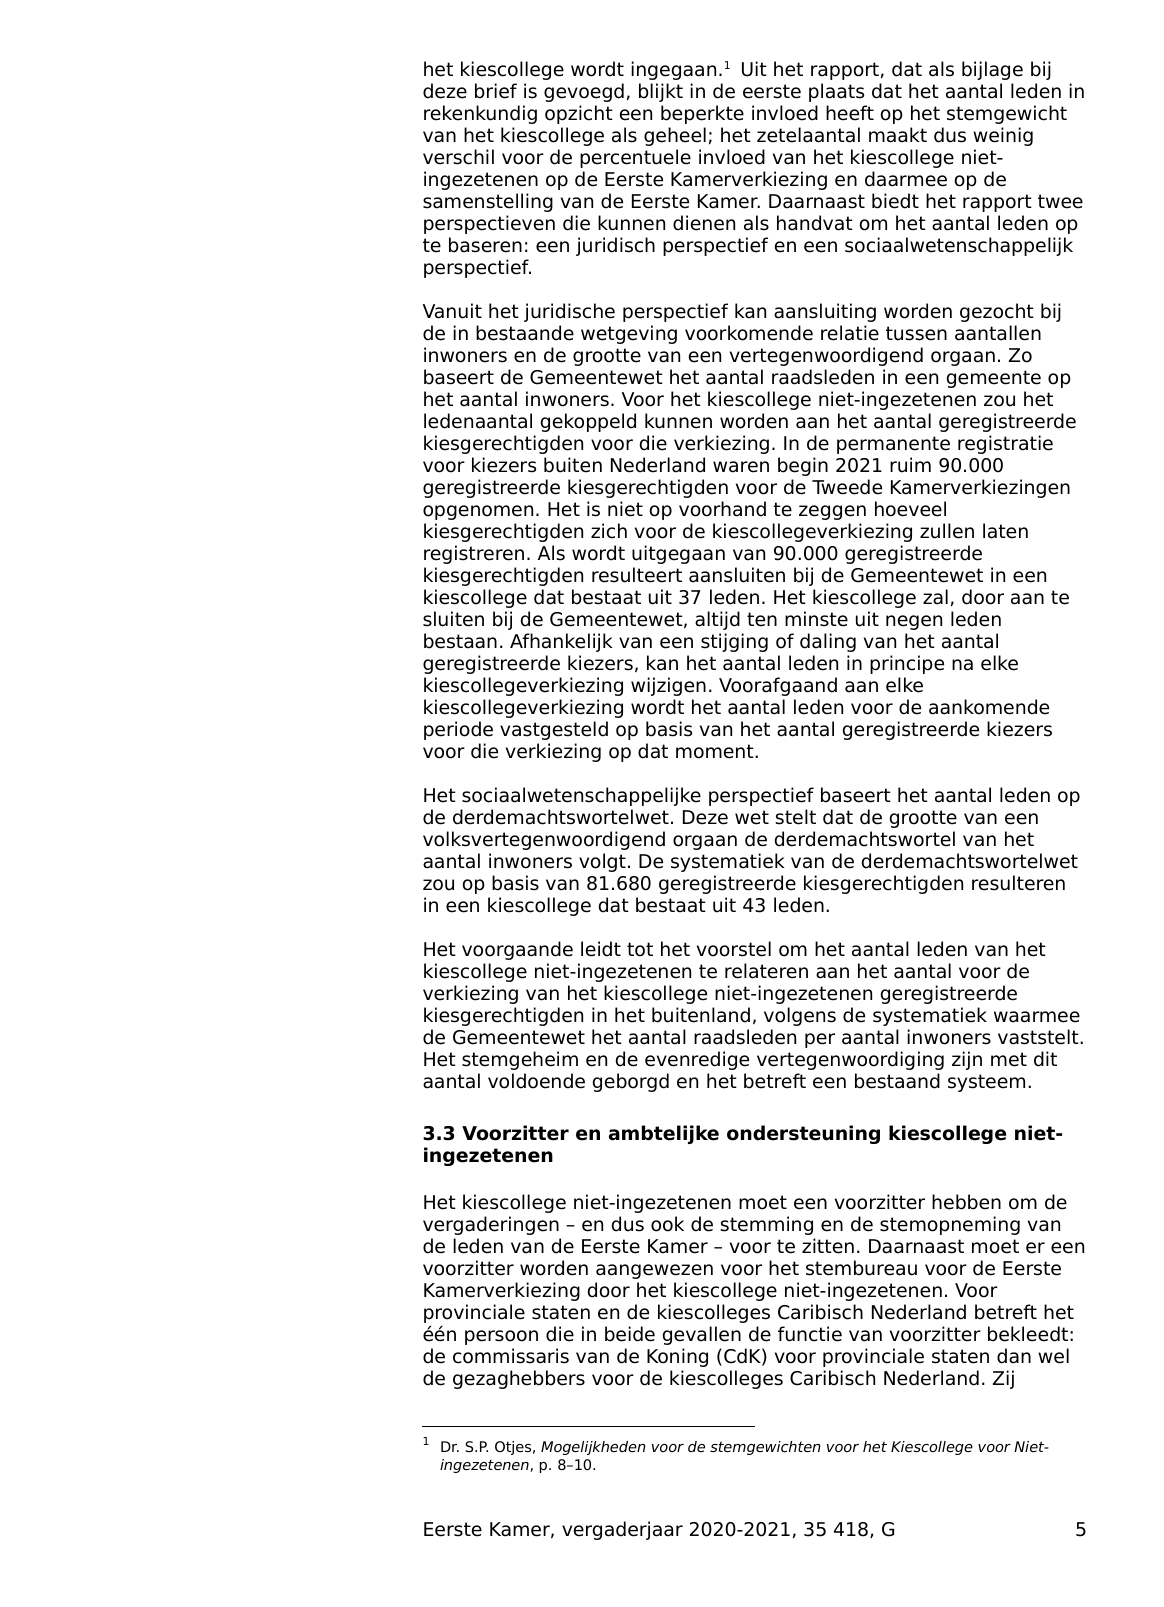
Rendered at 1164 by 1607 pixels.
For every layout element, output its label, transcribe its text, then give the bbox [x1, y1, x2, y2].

subtitle 3.3 Voorzitter en ambtelijke ondersteuning kiescollege niet-ingezetenen [422, 1123, 1087, 1167]
text Het sociaalwetenschappelijke perspectief baseert het aantal leden op de derdemachtswortelwet. Deze wet stelt dat de grootte van een volksvertegenwoordigend orgaan de derdemachtswortel van het aantal inwoners volgt. De systematiek van de derdemachtswortelwet zou op basis van 81.680 geregistreerde kiesgerechtigden resulteren in een kiescollege dat bestaat uit 43 leden. [422, 785, 1087, 917]
text Vanuit het juridische perspectief kan aansluiting worden gezocht bij de in bestaande wetgeving voorkomende relatie tussen aantallen inwoners en de grootte van een vertegenwoordigend orgaan. Zo baseert de Gemeentewet het aantal raadsleden in een gemeente op het aantal inwoners. Voor het kiescollege niet-ingezetenen zou het ledenaantal gekoppeld kunnen worden aan het aantal geregistreerde kiesgerechtigden voor die verkiezing. In de permanente registratie voor kiezers buiten Nederland waren begin 2021 ruim 90.000 geregistreerde kiesgerechtigden voor de Tweede Kamerverkiezingen opgenomen. Het is niet op voorhand te zeggen hoeveel kiesgerechtigden zich voor de kiescollegeverkiezing zullen laten registreren. Als wordt uitgegaan van 90.000 geregistreerde kiesgerechtigden resulteert aansluiten bij de Gemeentewet in een kiescollege dat bestaat uit 37 leden. Het kiescollege zal, door aan te sluiten bij de Gemeentewet, altijd ten minste uit negen leden bestaan. Afhankelijk van een stijging of daling van het aantal geregistreerde kiezers, kan het aantal leden in principe na elke kiescollegeverkiezing wijzigen. Voorafgaand aan elke kiescollegeverkiezing wordt het aantal leden voor de aankomende periode vastgesteld op basis van het aantal geregistreerde kiezers voor die verkiezing op dat moment. [422, 301, 1087, 763]
text Dr. S.P. Otjes, Mogelijkheden voor de stemgewichten voor het Kiescollege voor Niet-ingezetenen, p. 8–10. [422, 1435, 1087, 1474]
text Het kiescollege niet-ingezetenen moet een voorzitter hebben om de vergaderingen – en dus ook de stemming en de stemopneming van de leden van de Eerste Kamer – voor te zitten. Daarnaast moet er een voorzitter worden aangewezen voor het stembureau voor de Eerste Kamerverkiezing door het kiescollege niet-ingezetenen. Voor provinciale staten en de kiescolleges Caribisch Nederland betreft het één persoon die in beide gevallen de functie van voorzitter bekleedt: de commissaris van de Koning (CdK) voor provinciale staten dan wel de gezaghebbers voor de kiescolleges Caribisch Nederland. Zij [422, 1192, 1087, 1389]
text het kiescollege wordt ingegaan. Uit het rapport, dat als bijlage bij deze brief is gevoegd, blijkt in de eerste plaats dat het aantal leden in rekenkundig opzicht een beperkte invloed heeft op het stemgewicht van het kiescollege als geheel; het zetelaantal maakt dus weinig verschil voor de percentuele invloed van het kiescollege niet-ingezetenen op de Eerste Kamerverkiezing en daarmee op de samenstelling van de Eerste Kamer. Daarnaast biedt het rapport twee perspectieven die kunnen dienen als handvat om het aantal leden op te baseren: een juridisch perspectief en een sociaalwetenschappelijk perspectief. [422, 59, 1087, 279]
text Het voorgaande leidt tot het voorstel om het aantal leden van het kiescollege niet-ingezetenen te relateren aan het aantal voor de verkiezing van het kiescollege niet-ingezetenen geregistreerde kiesgerechtigden in het buitenland, volgens de systematiek waarmee de Gemeentewet het aantal raadsleden per aantal inwoners vaststelt. Het stemgeheim en de evenredige vertegenwoordiging zijn met dit aantal voldoende geborgd en het betreft een bestaand systeem. [422, 939, 1087, 1093]
